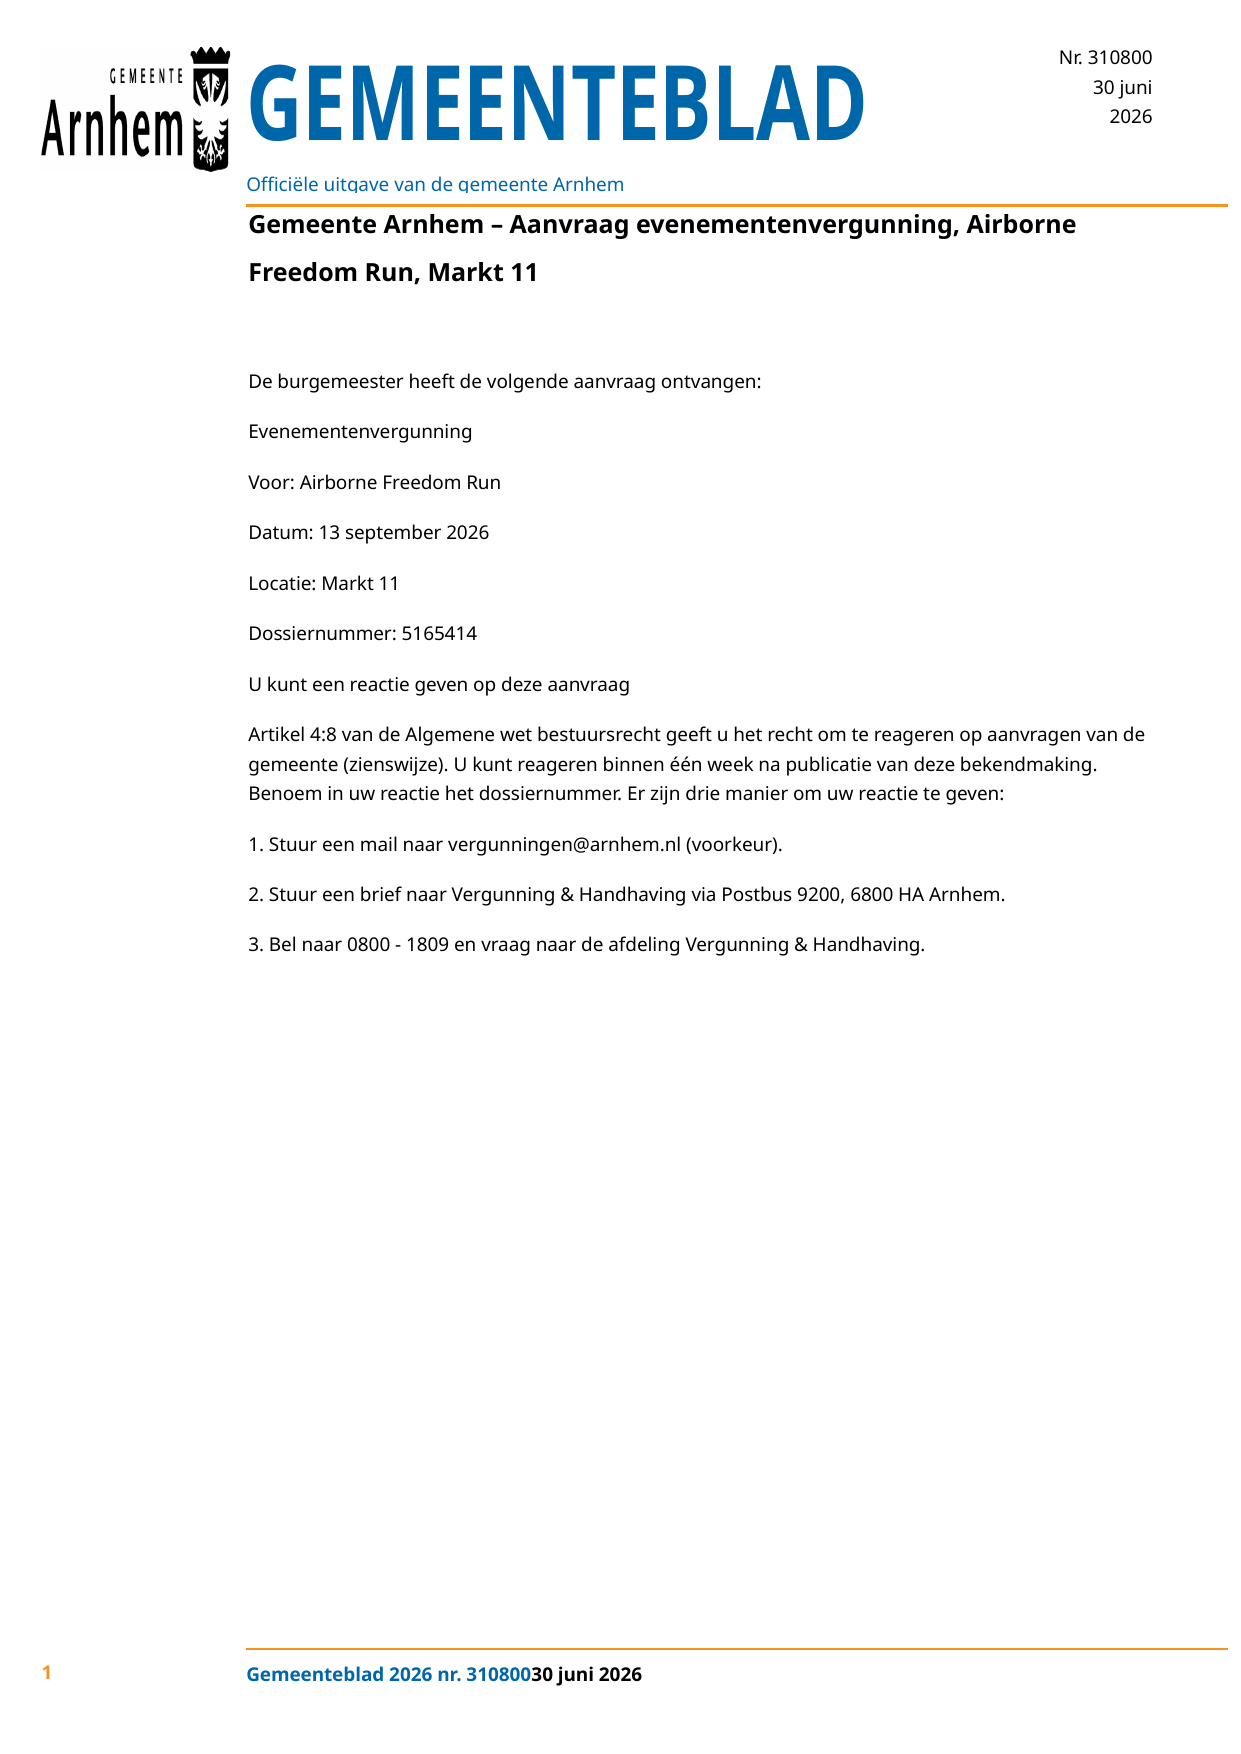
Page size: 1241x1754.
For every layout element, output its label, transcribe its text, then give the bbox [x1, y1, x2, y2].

text Dossiernummer: 5165414 [248, 620, 1152, 646]
text 2. Stuur een brief naar Vergunning & Handhaving via Postbus 9200, 6800 HA Arnhem. [248, 881, 1152, 907]
text De burgemeester heeft de volgende aanvraag ontvangen: [248, 368, 1152, 394]
text Artikel 4:8 van de Algemene wet bestuursrecht geeft u het recht om te reageren op aanvragen van de gemeente (zienswijze). U kunt reageren binnen één week na publicatie van deze bekendmaking. Benoem in uw reactie het dossiernummer. Er zijn drie manier om uw reactie te geven: [248, 721, 1152, 806]
text Datum: 13 september 2026 [248, 519, 1152, 545]
text Locatie: Markt 11 [248, 570, 1152, 596]
text U kunt een reactie geven op deze aanvraag [248, 671, 1152, 697]
text Gemeente Arnhem – Aanvraag evenementenvergunning, Airborne Freedom Run, Markt 11 [248, 207, 1152, 288]
text Voor: Airborne Freedom Run [248, 469, 1152, 495]
picture [41, 47, 231, 172]
text Evenementenvergunning [248, 419, 1152, 444]
text 1. Stuur een mail naar vergunningen@arnhem.nl (voorkeur). [248, 831, 1152, 857]
text 3. Bel naar 0800 - 1809 en vraag naar de afdeling Vergunning & Handhaving. [248, 932, 1152, 957]
